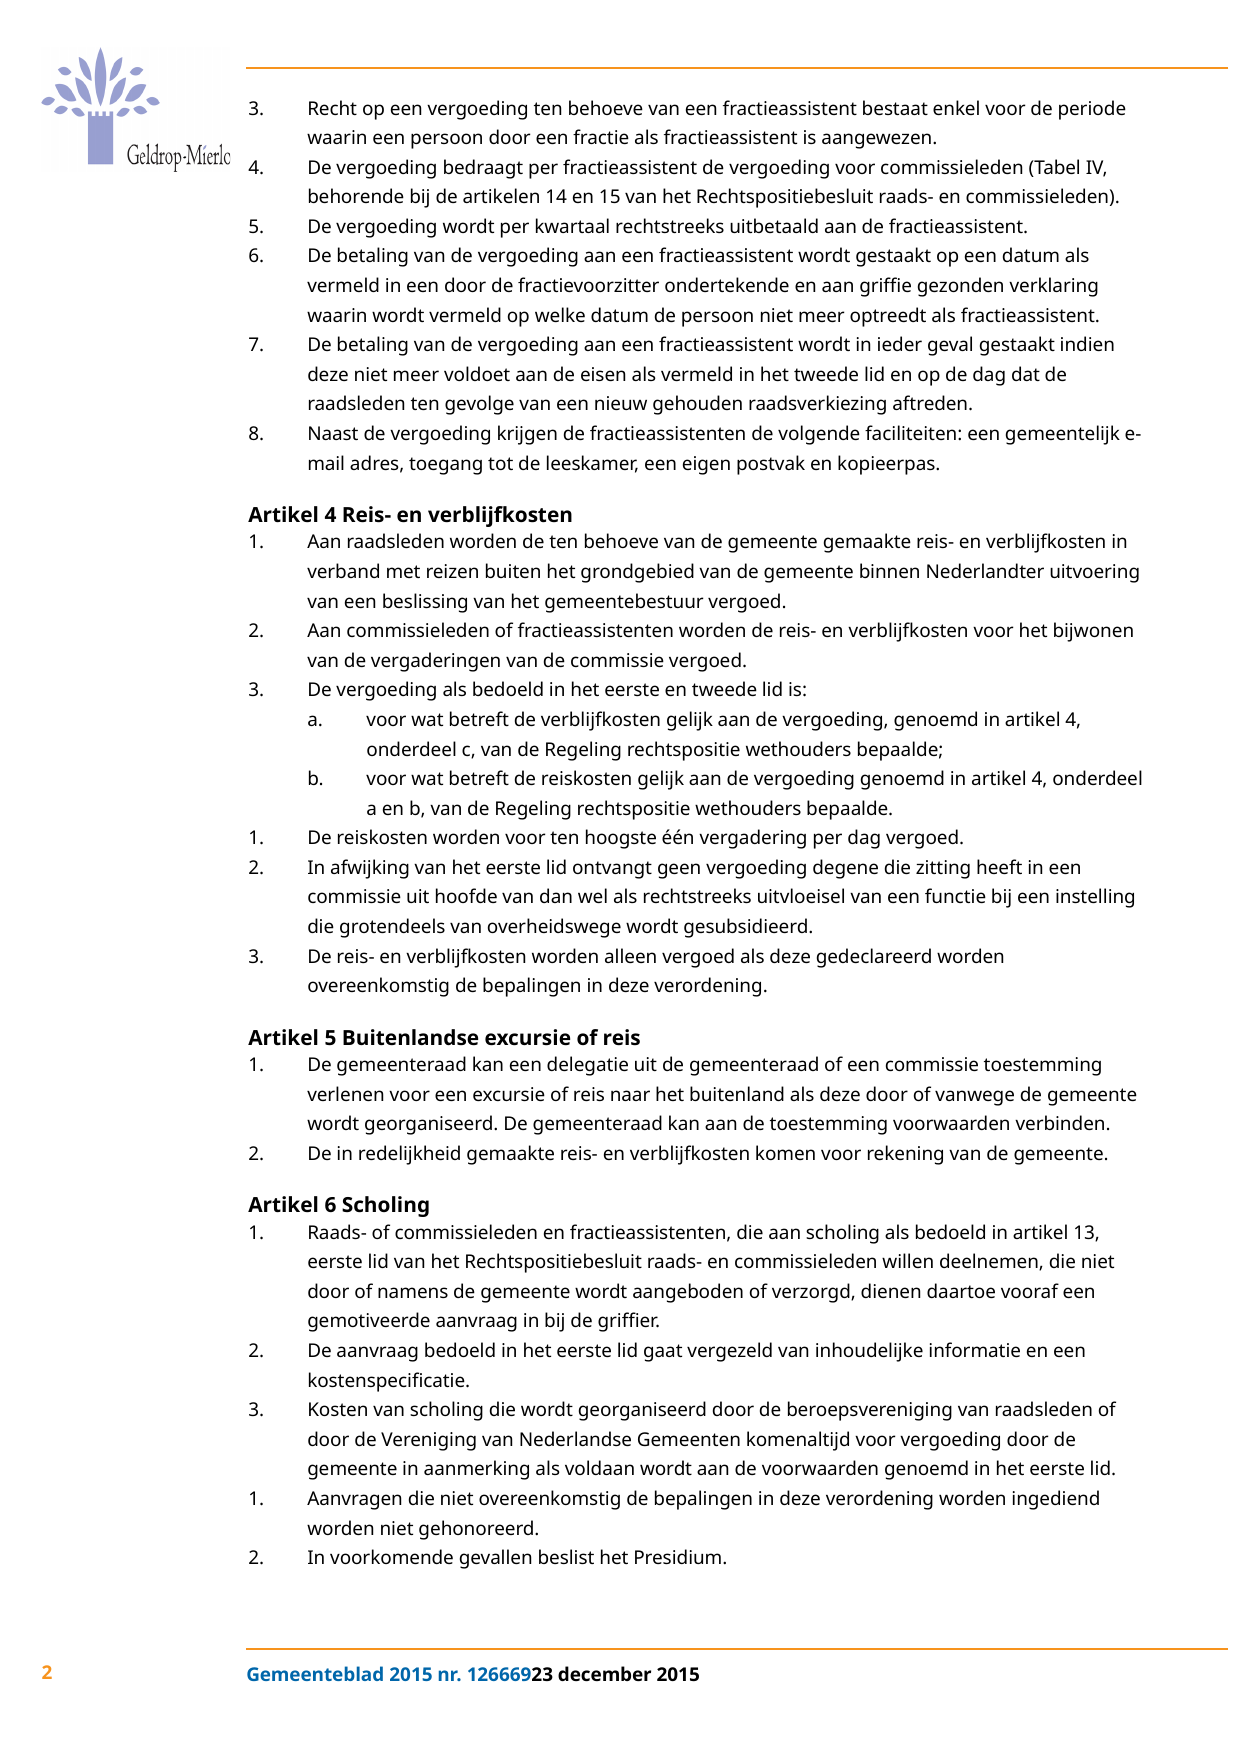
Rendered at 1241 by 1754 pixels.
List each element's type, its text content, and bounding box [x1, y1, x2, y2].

list Aanvragen die niet overeenkomstig de bepalingen in deze verordening worden ingediend worden niet gehonoreerd. [248, 1485, 1152, 1540]
list voor wat betreft de reiskosten gelijk aan de vergoeding genoemd in artikel 4, onderdeel a en b, van de Regeling rechtspositie wethouders bepaalde. [307, 765, 1152, 821]
list De reiskosten worden voor ten hoogste één vergadering per dag vergoed. [248, 824, 1152, 850]
list De vergoeding als bedoeld in het eerste en tweede lid is: [248, 677, 1152, 702]
list Raads- of commissieleden en fractieassistenten, die aan scholing als bedoeld in artikel 13, eerste lid van het Rechtspositiebesluit raads- en commissieleden willen deelnemen, die niet door of namens de gemeente wordt aangeboden of verzorgd, dienen daartoe vooraf een gemotiveerde aanvraag in bij de griffier. [248, 1219, 1152, 1333]
list De aanvraag bedoeld in het eerste lid gaat vergezeld van inhoudelijke informatie en een kostenspecificatie. [248, 1337, 1152, 1392]
list Recht op een vergoeding ten behoeve van een fractieassistent bestaat enkel voor de periode waarin een persoon door een fractie als fractieassistent is aangewezen. [248, 95, 1152, 150]
list De in redelijkheid gemaakte reis- en verblijfkosten komen voor rekening van de gemeente. [248, 1140, 1152, 1166]
list In afwijking van het eerste lid ontvangt geen vergoeding degene die zitting heeft in een commissie uit hoofde van dan wel als rechtstreeks uitvloeisel van een functie bij een instelling die grotendeels van overheidswege wordt gesubsidieerd. [248, 854, 1152, 939]
picture [41, 47, 231, 172]
text Artikel 4 Reis- en verblijfkosten [248, 500, 1152, 529]
list voor wat betreft de verblijfkosten gelijk aan de vergoeding, genoemd in artikel 4, onderdeel c, van de Regeling rechtspositie wethouders bepaalde; [307, 706, 1152, 761]
list Aan commissieleden of fractieassistenten worden de reis- en verblijfkosten voor het bijwonen van de vergaderingen van de commissie vergoed. [248, 617, 1152, 673]
text Artikel 5 Buitenlandse excursie of reis [248, 1023, 1152, 1051]
list Aan raadsleden worden de ten behoeve van de gemeente gemaakte reis- en verblijfkosten in verband met reizen buiten het grondgebied van de gemeente binnen Nederlandter uitvoering van een beslissing van het gemeentebestuur vergoed. [248, 529, 1152, 613]
list De vergoeding bedraagt per fractieassistent de vergoeding voor commissieleden (Tabel IV, behorende bij de artikelen 14 en 15 van het Rechtspositiebesluit raads- en commissieleden). [248, 154, 1152, 209]
list De reis- en verblijfkosten worden alleen vergoed als deze gedeclareerd worden overeenkomstig de bepalingen in deze verordening. [248, 943, 1152, 998]
list De gemeenteraad kan een delegatie uit de gemeenteraad of een commissie toestemming verlenen voor een excursie of reis naar het buitenland als deze door of vanwege de gemeente wordt georganiseerd. De gemeenteraad kan aan de toestemming voorwaarden verbinden. [248, 1051, 1152, 1136]
list In voorkomende gevallen beslist het Presidium. [248, 1544, 1152, 1570]
list De betaling van de vergoeding aan een fractieassistent wordt in ieder geval gestaakt indien deze niet meer voldoet aan de eisen als vermeld in het tweede lid en op de dag dat de raadsleden ten gevolge van een nieuw gehouden raadsverkiezing aftreden. [248, 331, 1152, 416]
list De betaling van de vergoeding aan een fractieassistent wordt gestaakt op een datum als vermeld in een door de fractievoorzitter ondertekende en aan griffie gezonden verklaring waarin wordt vermeld op welke datum de persoon niet meer optreedt als fractieassistent. [248, 243, 1152, 328]
text Artikel 6 Scholing [248, 1190, 1152, 1219]
list De vergoeding wordt per kwartaal rechtstreeks uitbetaald aan de fractieassistent. [248, 213, 1152, 239]
list Naast de vergoeding krijgen de fractieassistenten de volgende faciliteiten: een gemeentelijk e-mail adres, toegang tot de leeskamer, een eigen postvak en kopieerpas. [248, 420, 1152, 476]
list Kosten van scholing die wordt georganiseerd door de beroepsvereniging van raadsleden of door de Vereniging van Nederlandse Gemeenten komenaltijd voor vergoeding door de gemeente in aanmerking als voldaan wordt aan de voorwaarden genoemd in het eerste lid. [248, 1396, 1152, 1481]
